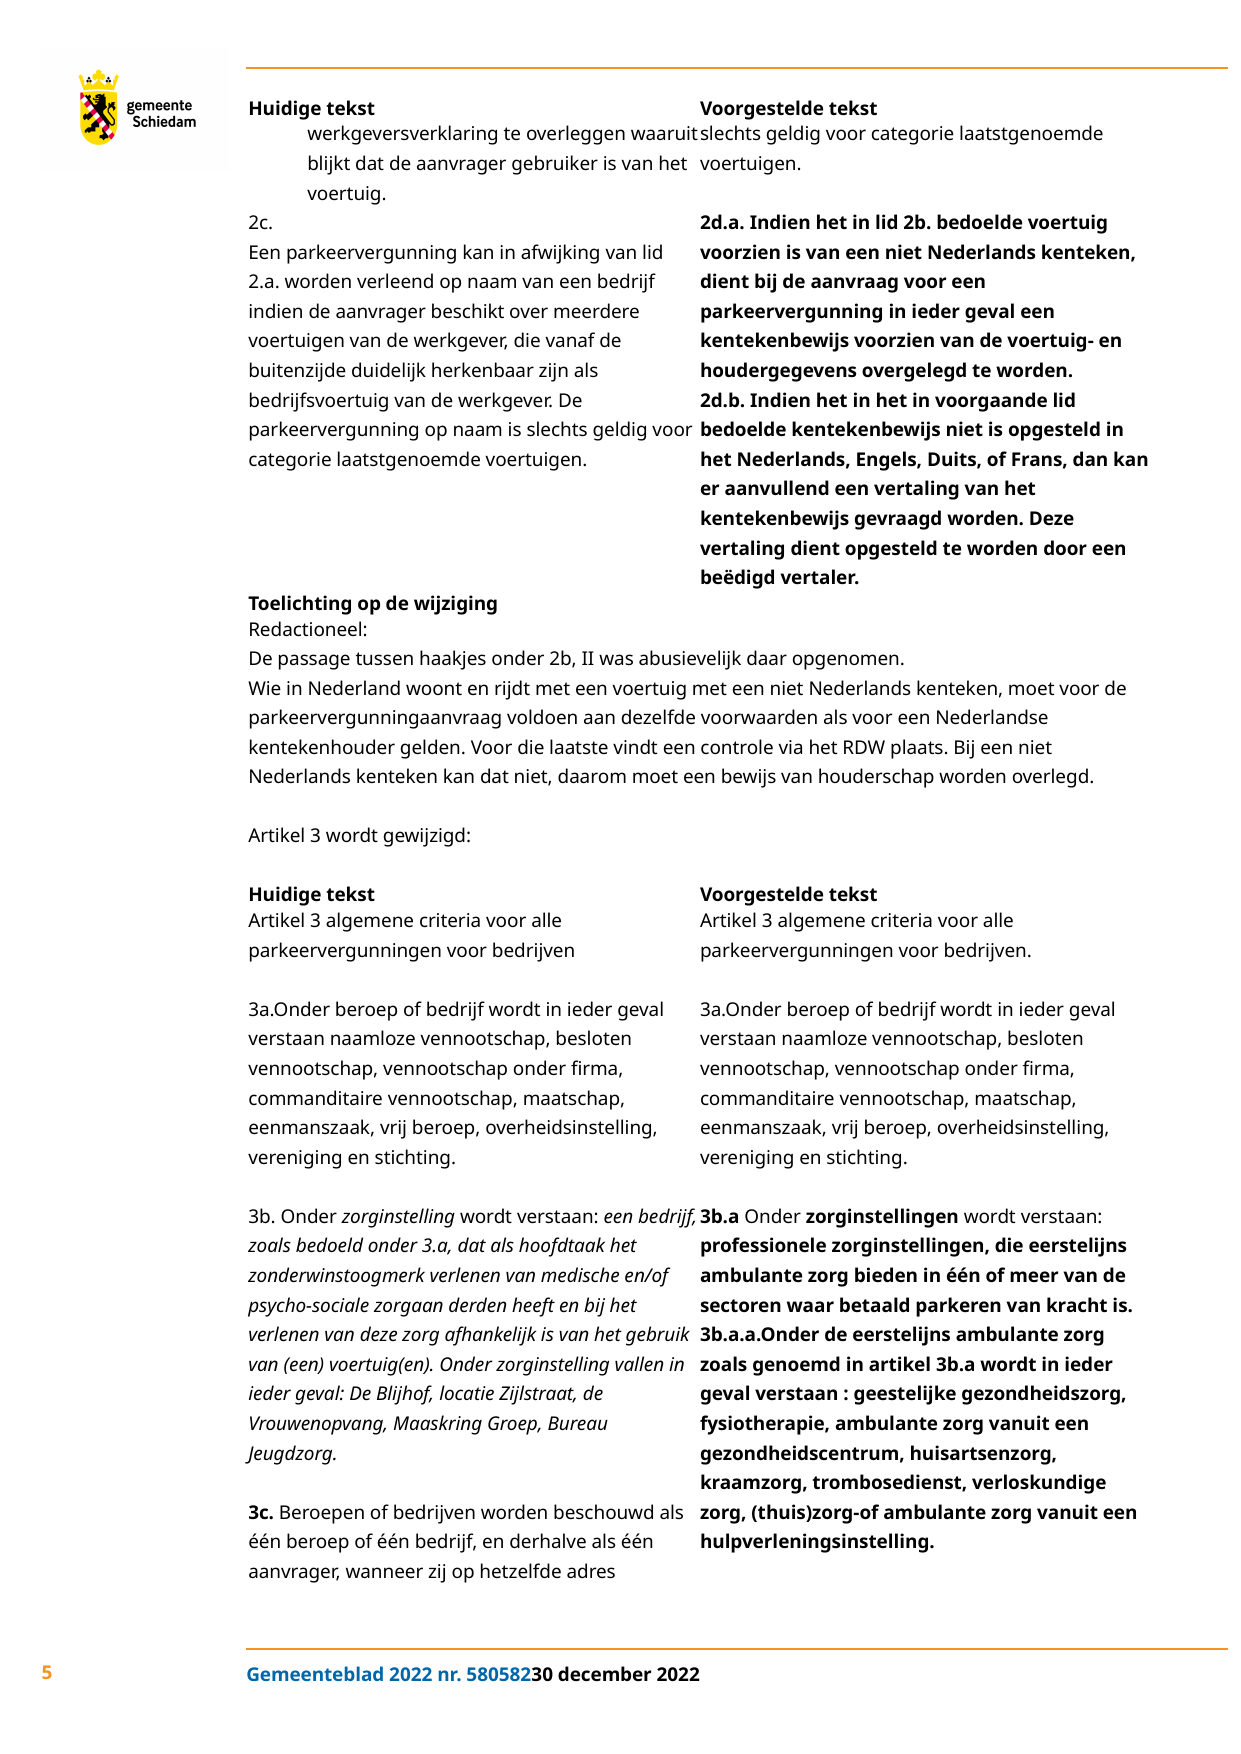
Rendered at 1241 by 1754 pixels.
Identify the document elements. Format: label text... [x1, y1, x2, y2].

table_header Huidige tekst [248, 881, 700, 907]
table_cell Toelichting op de wijziging [248, 590, 1152, 616]
text Artikel 3 wordt gewijzigd: [248, 822, 1152, 848]
picture [41, 47, 231, 172]
table_cell Redactioneel: De passage tussen haakjes onder 2b, II was abusievelijk daar opgenomen. Wie in Nederland woont en rijdt met een voertuig met een niet Nederlands kenteken, moet voor de parkeervergunningaanvraag voldoen aan dezelfde voorwaarden als voor een Nederlandse kentekenhouder gelden. Voor die laatste vindt een controle via het RDW plaats. Bij een niet Nederlands kenteken kan dat niet, daarom moet een bewijs van houderschap worden overlegd. [248, 616, 1152, 789]
table_header Voorgestelde tekst [700, 95, 1152, 121]
table_cell Artikel 3 algemene criteria voor alle parkeervergunningen voor bedrijven. 3a.Onder beroep of bedrijf wordt in ieder geval verstaan naamloze vennootschap, besloten vennootschap, vennootschap onder firma, commanditaire vennootschap, maatschap, eenmanszaak, vrij beroep, overheidsinstelling, vereniging en stichting. 3b.a Onder zorginstellingen wordt verstaan: professionele zorginstellingen, die eerstelijns ambulante zorg bieden in één of meer van de sectoren waar betaald parkeren van kracht is. 3b.a.a.Onder de eerstelijns ambulante zorg zoals genoemd in artikel 3b.a wordt in ieder geval verstaan : geestelijke gezondheidszorg, fysiotherapie, ambulante zorg vanuit een gezondheidscentrum, huisartsenzorg, kraamzorg, trombosedienst, verloskundige zorg, (thuis)zorg-of ambulante zorg vanuit een hulpverleningsinstelling. [700, 907, 1152, 1584]
table_header Voorgestelde tekst [700, 881, 1152, 907]
table_header Huidige tekst [248, 95, 700, 121]
table_cell slechts geldig voor categorie laatstgenoemde voertuigen. 2d.a. Indien het in lid 2b. bedoelde voertuig voorzien is van een niet Nederlands kenteken, dient bij de aanvraag voor een parkeervergunning in ieder geval een kentekenbewijs voorzien van de voertuig- en houdergegevens overgelegd te worden. 2d.b. Indien het in het in voorgaande lid bedoelde kentekenbewijs niet is opgesteld in het Nederlands, Engels, Duits, of Frans, dan kan er aanvullend een vertaling van het kentekenbewijs gevraagd worden. Deze vertaling dient opgesteld te worden door een beëdigd vertaler. [700, 121, 1152, 590]
table_cell Artikel 3 algemene criteria voor alle parkeervergunningen voor bedrijven 3a.Onder beroep of bedrijf wordt in ieder geval verstaan naamloze vennootschap, besloten vennootschap, vennootschap onder firma, commanditaire vennootschap, maatschap, eenmanszaak, vrij beroep, overheidsinstelling, vereniging en stichting. 3b. Onder zorginstelling wordt verstaan: een bedrijf, zoals bedoeld onder 3.a, dat als hoofdtaak het zonderwinstoogmerk verlenen van medische en/of psycho-sociale zorgaan derden heeft en bij het verlenen van deze zorg afhankelijk is van het gebruik van (een) voertuig(en). Onder zorginstelling vallen in ieder geval: De Blijhof, locatie Zijlstraat, de Vrouwenopvang, Maaskring Groep, Bureau Jeugdzorg. 3c. Beroepen of bedrijven worden beschouwd als één beroep of één bedrijf, en derhalve als één aanvrager, wanneer zij op hetzelfde adres [248, 907, 700, 1584]
table_cell werkgeversverklaring te overleggen waaruit blijkt dat de aanvrager gebruiker is van het voertuig. 2c. Een parkeervergunning kan in afwijking van lid 2.a. worden verleend op naam van een bedrijf indien de aanvrager beschikt over meerdere voertuigen van de werkgever, die vanaf de buitenzijde duidelijk herkenbaar zijn als bedrijfsvoertuig van de werkgever. De parkeervergunning op naam is slechts geldig voor categorie laatstgenoemde voertuigen. [248, 121, 700, 590]
